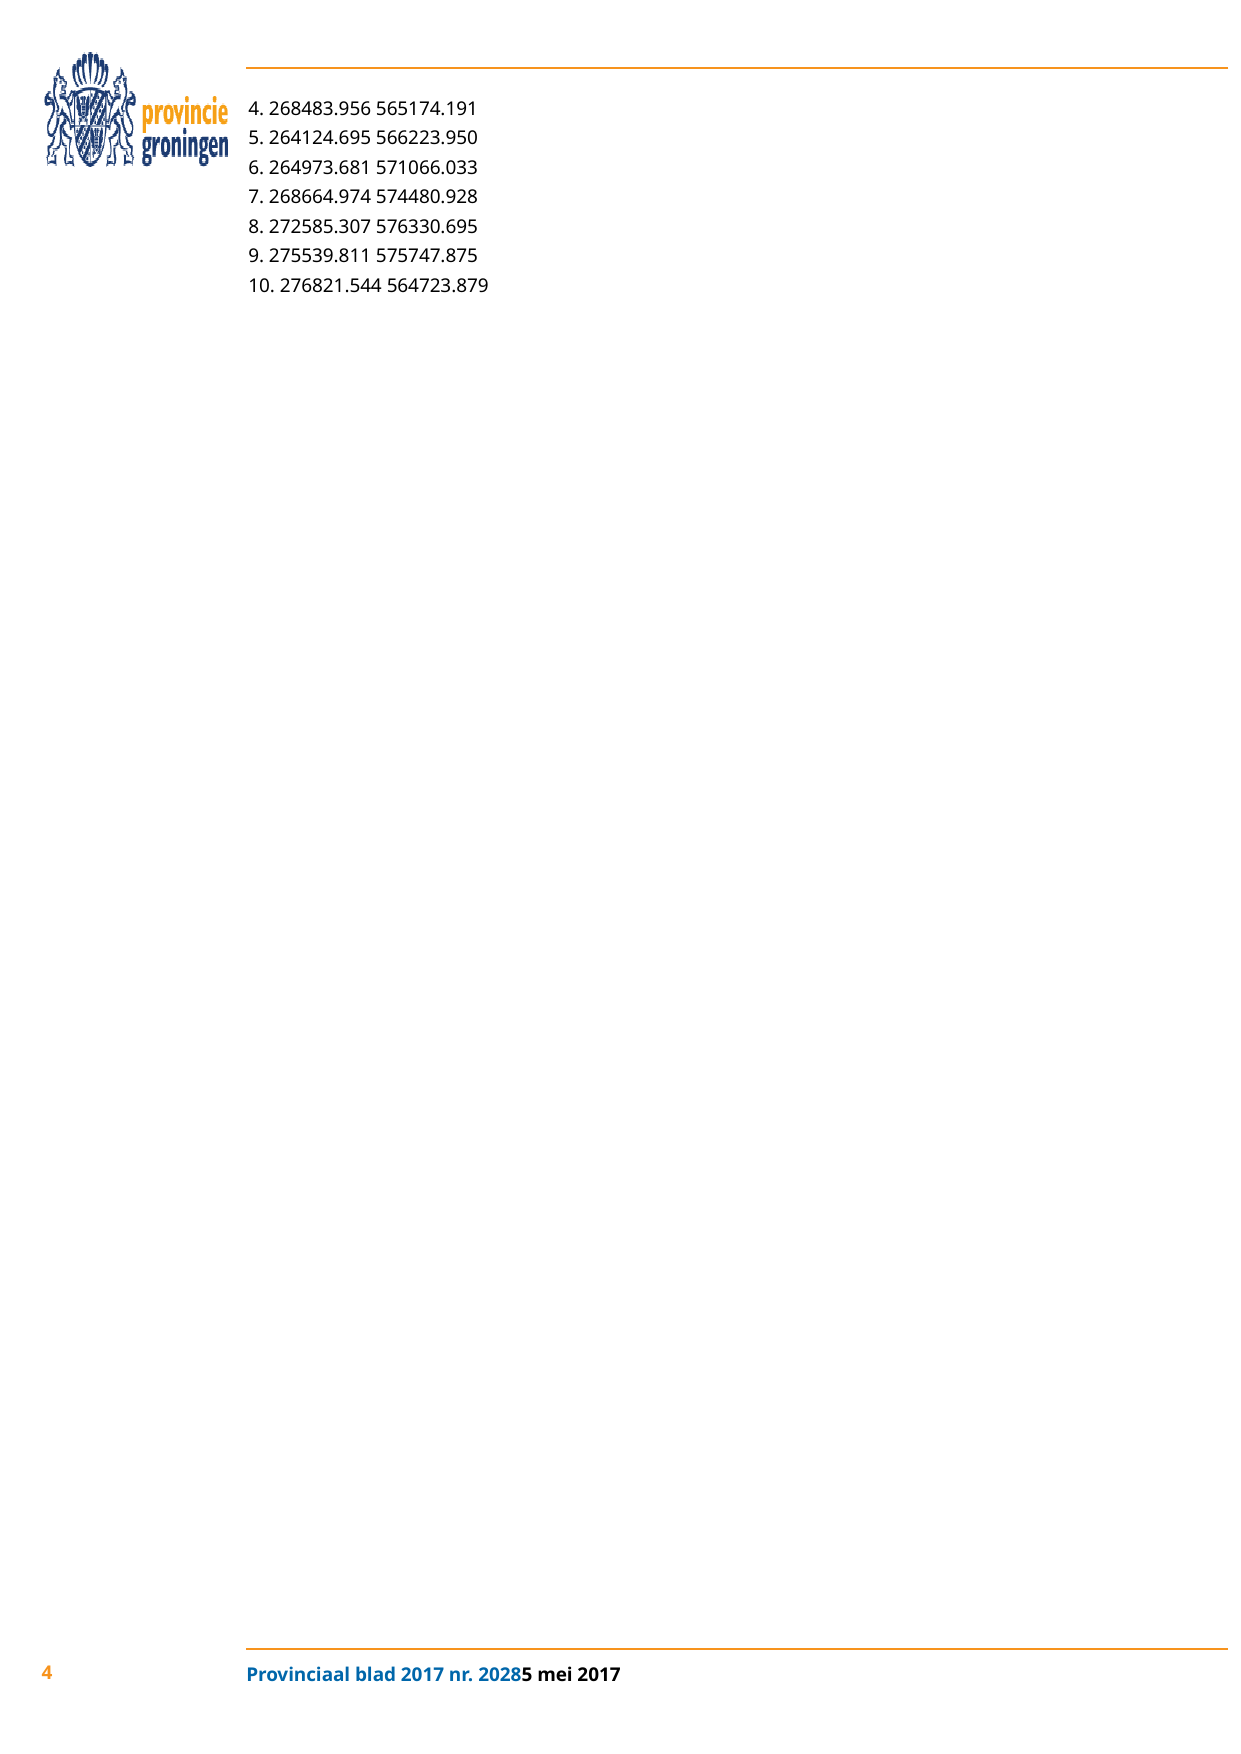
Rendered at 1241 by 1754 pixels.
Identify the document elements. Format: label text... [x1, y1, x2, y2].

picture [41, 47, 231, 172]
text 8. 272585.307 576330.695 [248, 213, 1152, 239]
text 9. 275539.811 575747.875 [248, 243, 1152, 268]
text 10. 276821.544 564723.879 [248, 272, 1152, 298]
text 4. 268483.956 565174.191 [248, 95, 1152, 121]
text 6. 264973.681 571066.033 [248, 154, 1152, 180]
text 7. 268664.974 574480.928 [248, 183, 1152, 209]
text 5. 264124.695 566223.950 [248, 124, 1152, 150]
